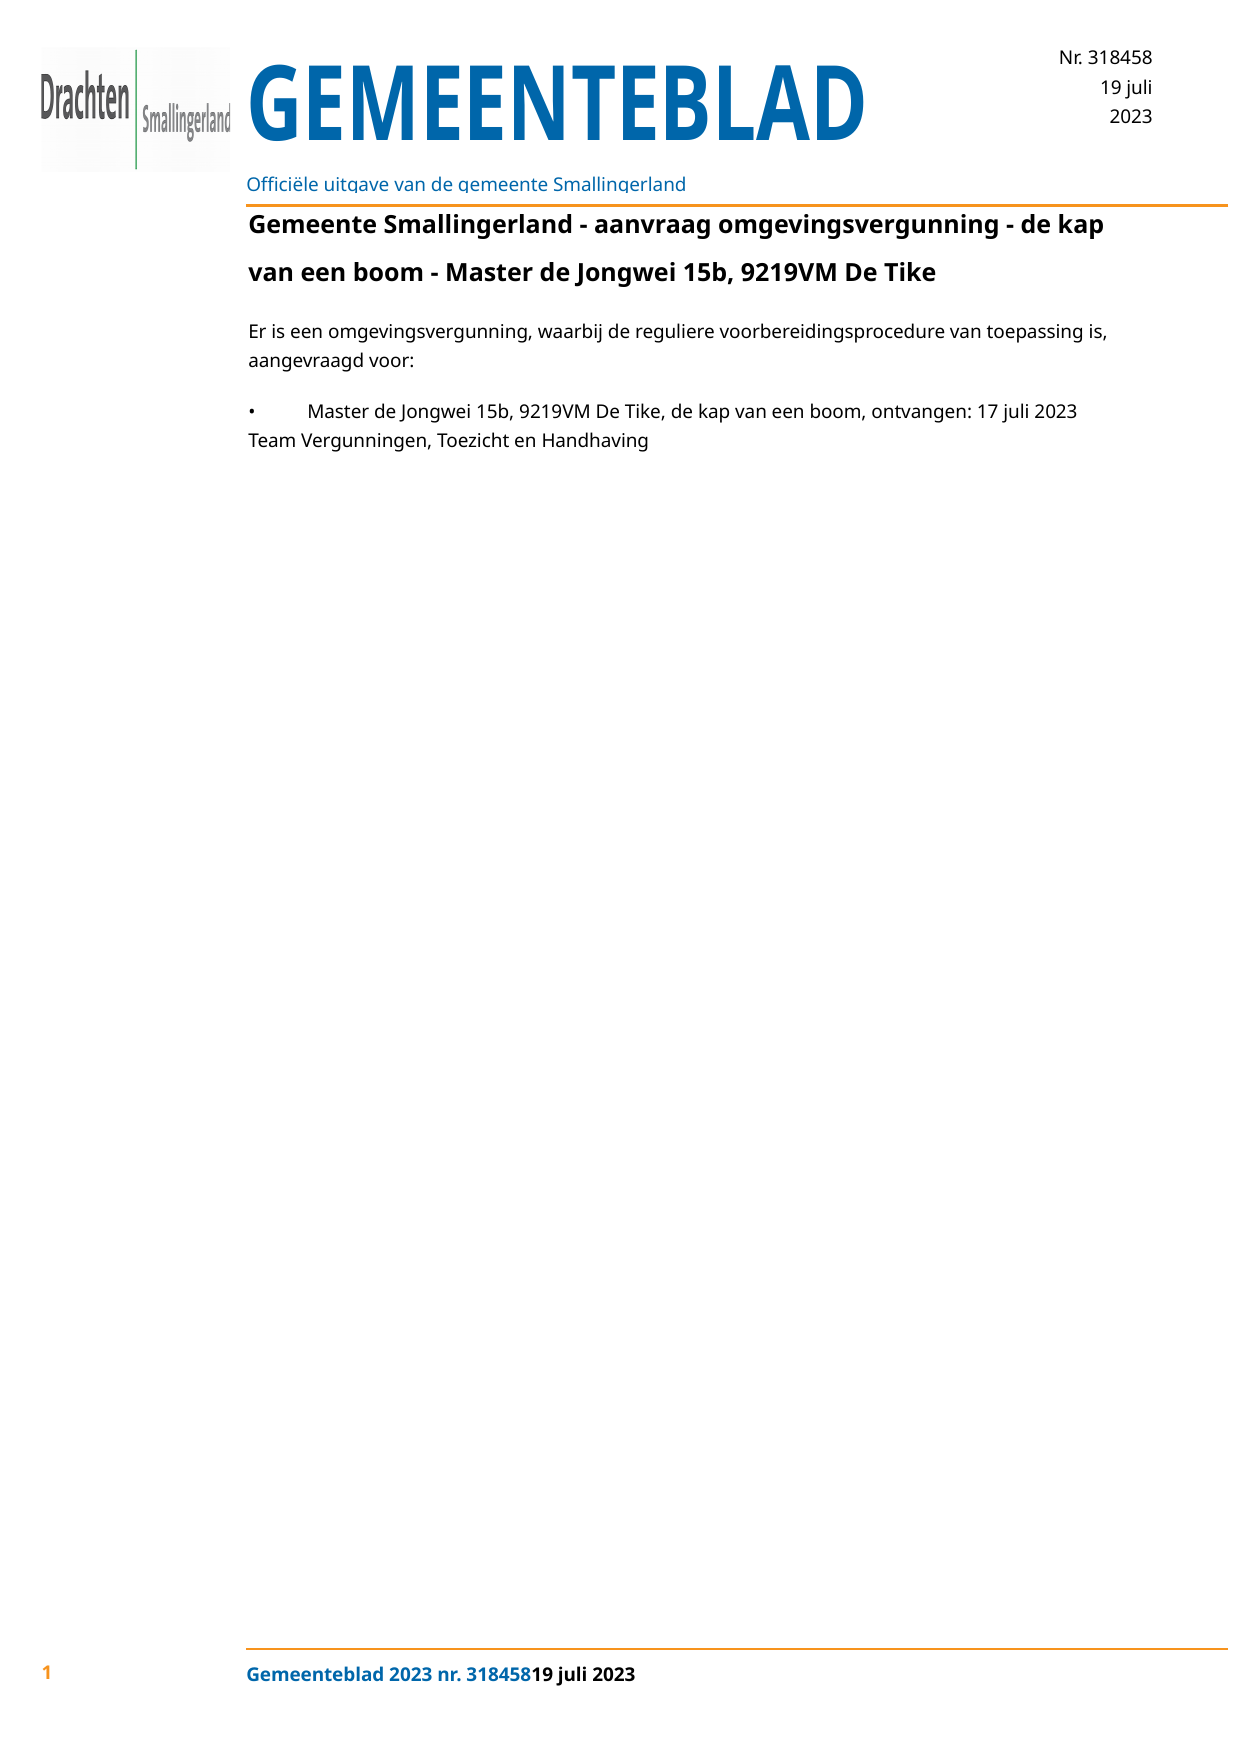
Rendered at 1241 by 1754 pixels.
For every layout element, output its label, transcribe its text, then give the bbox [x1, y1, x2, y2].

picture [41, 47, 231, 172]
list Master de Jongwei 15b, 9219VM De Tike, de kap van een boom, ontvangen: 17 juli 2023 [248, 398, 1152, 424]
text Er is een omgevingsvergunning, waarbij de reguliere voorbereidingsprocedure van toepassing is, aangevraagd voor: [248, 318, 1152, 373]
text Gemeente Smallingerland - aanvraag omgevingsvergunning - de kap van een boom - Master de Jongwei 15b, 9219VM De Tike [248, 207, 1152, 288]
text Team Vergunningen, Toezicht en Handhaving [248, 427, 1152, 453]
